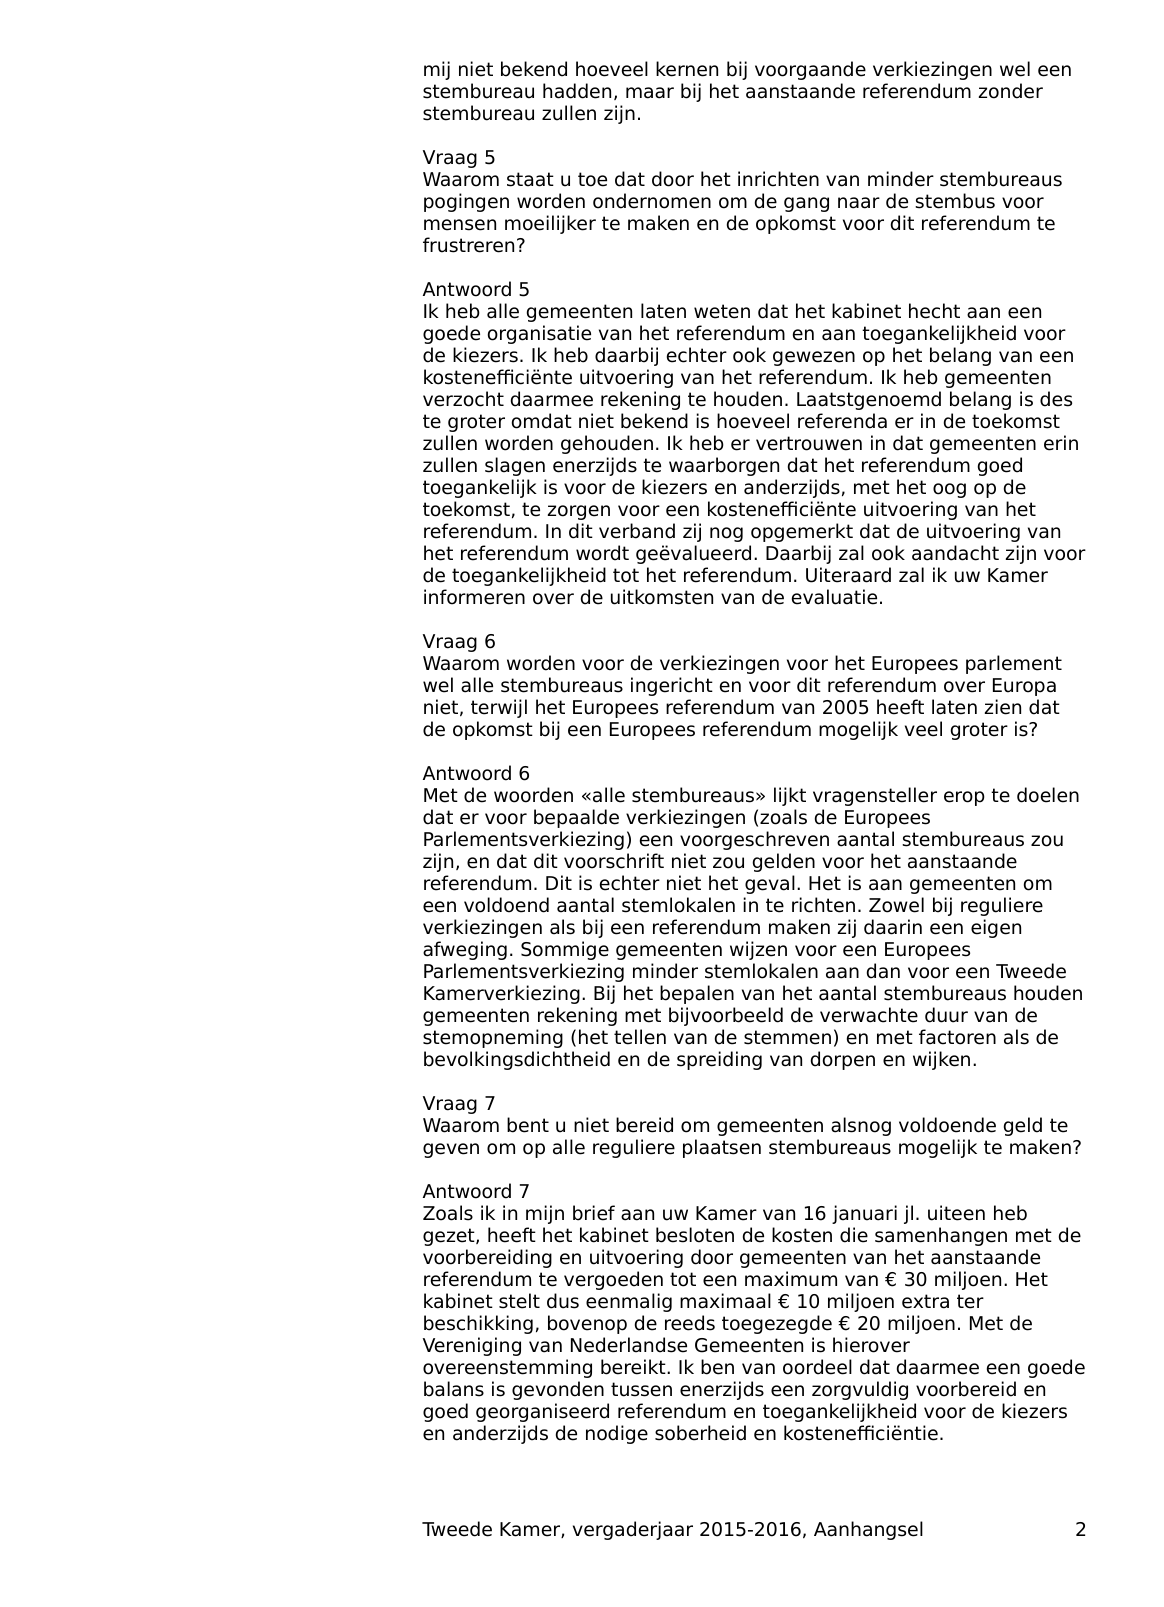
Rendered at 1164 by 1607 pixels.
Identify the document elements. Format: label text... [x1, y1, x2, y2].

text Antwoord 5 [422, 279, 1087, 301]
text Vraag 7 [422, 1093, 1087, 1115]
text Antwoord 7 [422, 1181, 1087, 1203]
text Antwoord 6 [422, 763, 1087, 785]
text Vraag 6 [422, 631, 1087, 653]
text Ik heb alle gemeenten laten weten dat het kabinet hecht aan een goede organisatie van het referendum en aan toegankelijkheid voor de kiezers. Ik heb daarbij echter ook gewezen op het belang van een kostenefficiënte uitvoering van het referendum. Ik heb gemeenten verzocht daarmee rekening te houden. Laatstgenoemd belang is des te groter omdat niet bekend is hoeveel referenda er in de toekomst zullen worden gehouden. Ik heb er vertrouwen in dat gemeenten erin zullen slagen enerzijds te waarborgen dat het referendum goed toegankelijk is voor de kiezers en anderzijds, met het oog op de toekomst, te zorgen voor een kostenefficiënte uitvoering van het referendum. In dit verband zij nog opgemerkt dat de uitvoering van het referendum wordt geëvalueerd. Daarbij zal ook aandacht zijn voor de toegankelijkheid tot het referendum. Uiteraard zal ik uw Kamer informeren over de uitkomsten van de evaluatie. [422, 301, 1087, 609]
text Zoals ik in mijn brief aan uw Kamer van 16 januari jl. uiteen heb gezet, heeft het kabinet besloten de kosten die samenhangen met de voorbereiding en uitvoering door gemeenten van het aanstaande referendum te vergoeden tot een maximum van € 30 miljoen. Het kabinet stelt dus eenmalig maximaal € 10 miljoen extra ter beschikking, bovenop de reeds toegezegde € 20 miljoen. Met de Vereniging van Nederlandse Gemeenten is hierover overeenstemming bereikt. Ik ben van oordeel dat daarmee een goede balans is gevonden tussen enerzijds een zorgvuldig voorbereid en goed georganiseerd referendum en toegankelijkheid voor de kiezers en anderzijds de nodige soberheid en kostenefficiëntie. [422, 1203, 1087, 1445]
text Waarom staat u toe dat door het inrichten van minder stembureaus pogingen worden ondernomen om de gang naar de stembus voor mensen moeilijker te maken en de opkomst voor dit referendum te frustreren? [422, 169, 1087, 257]
text Vraag 5 [422, 147, 1087, 169]
text Waarom worden voor de verkiezingen voor het Europees parlement wel alle stembureaus ingericht en voor dit referendum over Europa niet, terwijl het Europees referendum van 2005 heeft laten zien dat de opkomst bij een Europees referendum mogelijk veel groter is? [422, 653, 1087, 741]
text mij niet bekend hoeveel kernen bij voorgaande verkiezingen wel een stembureau hadden, maar bij het aanstaande referendum zonder stembureau zullen zijn. [422, 59, 1087, 125]
text Waarom bent u niet bereid om gemeenten alsnog voldoende geld te geven om op alle reguliere plaatsen stembureaus mogelijk te maken? [422, 1115, 1087, 1159]
text Met de woorden «alle stembureaus» lijkt vragensteller erop te doelen dat er voor bepaalde verkiezingen (zoals de Europees Parlementsverkiezing) een voorgeschreven aantal stembureaus zou zijn, en dat dit voorschrift niet zou gelden voor het aanstaande referendum. Dit is echter niet het geval. Het is aan gemeenten om een voldoend aantal stemlokalen in te richten. Zowel bij reguliere verkiezingen als bij een referendum maken zij daarin een eigen afweging. Sommige gemeenten wijzen voor een Europees Parlementsverkiezing minder stemlokalen aan dan voor een Tweede Kamerverkiezing. Bij het bepalen van het aantal stembureaus houden gemeenten rekening met bijvoorbeeld de verwachte duur van de stemopneming (het tellen van de stemmen) en met factoren als de bevolkingsdichtheid en de spreiding van dorpen en wijken. [422, 785, 1087, 1071]
